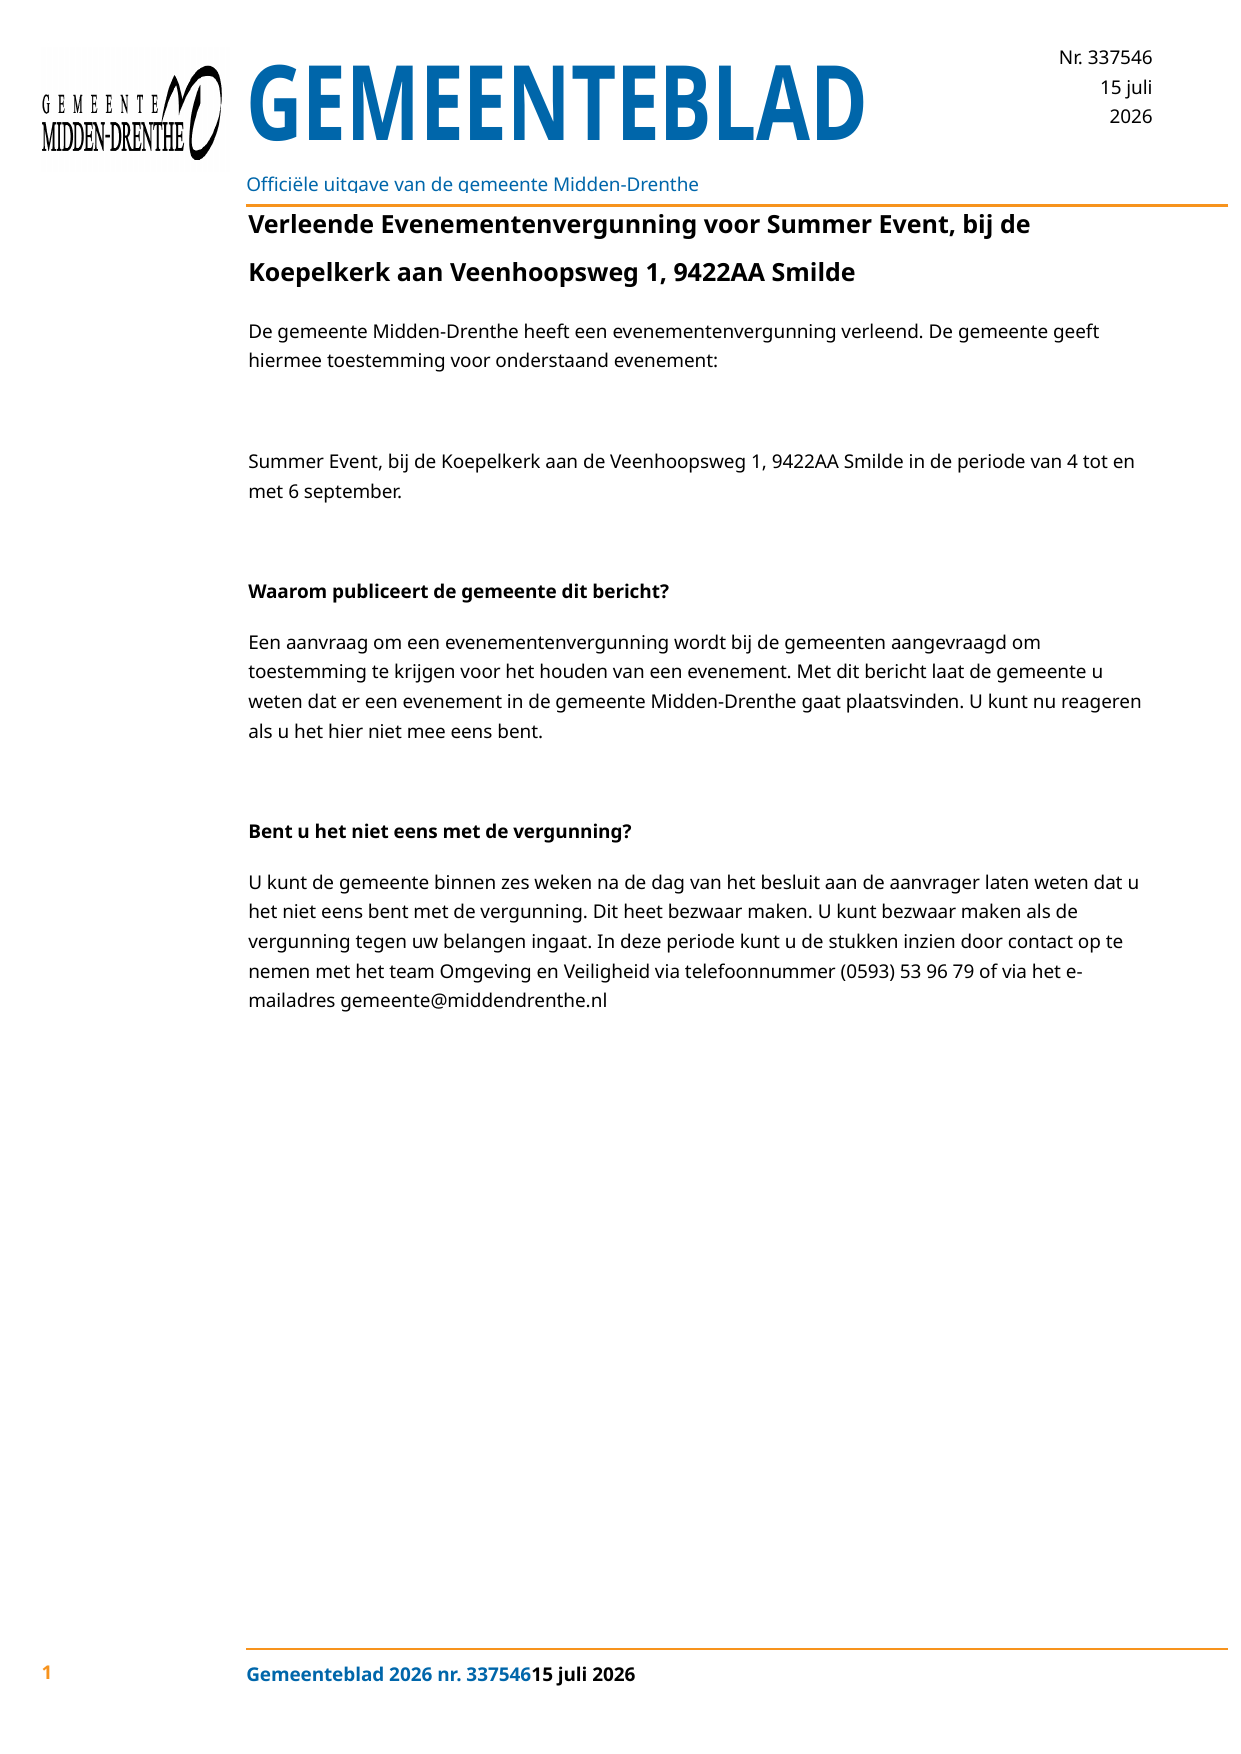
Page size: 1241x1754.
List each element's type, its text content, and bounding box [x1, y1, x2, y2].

text Bent u het niet eens met de vergunning? [248, 819, 1152, 844]
picture [41, 47, 231, 172]
text U kunt de gemeente binnen zes weken na de dag van het besluit aan de aanvrager laten weten dat u het niet eens bent met de vergunning. Dit heet bezwaar maken. U kunt bezwaar maken als de vergunning tegen uw belangen ingaat. In deze periode kunt u de stukken inzien door contact op te nemen met het team Omgeving en Veiligheid via telefoonnummer (0593) 53 96 79 of via het e-mailadres gemeente@middendrenthe.nl [248, 869, 1152, 1013]
text Een aanvraag om een evenementenvergunning wordt bij de gemeenten aangevraagd om toestemming te krijgen voor het houden van een evenement. Met dit bericht laat de gemeente u weten dat er een evenement in de gemeente Midden-Drenthe gaat plaatsvinden. U kunt nu reageren als u het hier niet mee eens bent. [248, 629, 1152, 744]
text Summer Event, bij de Koepelkerk aan de Veenhoopsweg 1, 9422AA Smilde in de periode van 4 tot en met 6 september. [248, 448, 1152, 504]
text De gemeente Midden-Drenthe heeft een evenementenvergunning verleend. De gemeente geeft hiermee toestemming voor onderstaand evenement: [248, 318, 1152, 373]
text Waarom publiceert de gemeente dit bericht? [248, 579, 1152, 604]
text Verleende Evenementenvergunning voor Summer Event, bij de Koepelkerk aan Veenhoopsweg 1, 9422AA Smilde [248, 207, 1152, 288]
